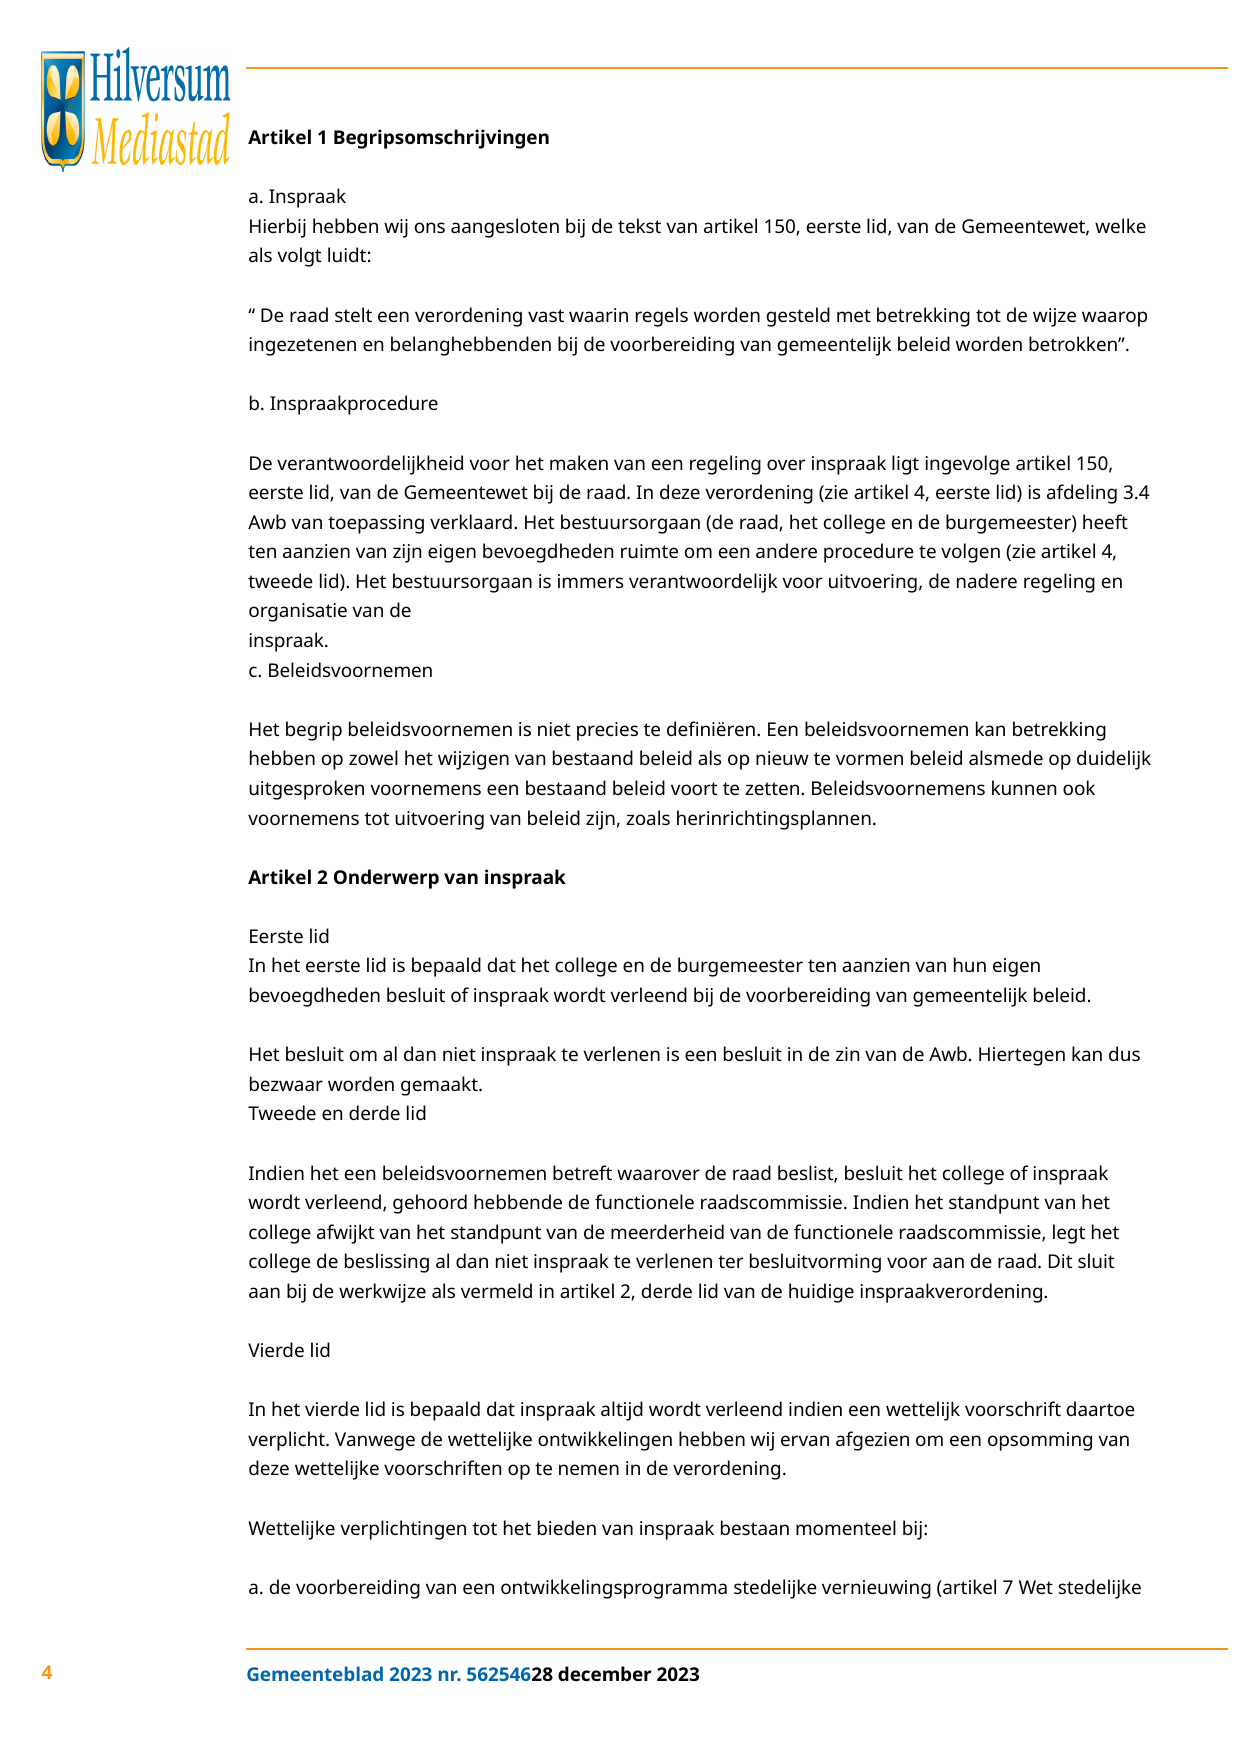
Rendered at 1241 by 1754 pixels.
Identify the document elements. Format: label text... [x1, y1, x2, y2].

text Hierbij hebben wij ons aangesloten bij de tekst van artikel 150, eerste lid, van de Gemeentewet, welke als volgt luidt: [248, 213, 1152, 268]
text “ De raad stelt een verordening vast waarin regels worden gesteld met betrekking tot de wijze waarop ingezetenen en belanghebbenden bij de voorbereiding van gemeentelijk beleid worden betrokken”. [248, 302, 1152, 357]
text Artikel 2 Onderwerp van inspraak [248, 864, 1152, 890]
text a. Inspraak [248, 183, 1152, 209]
text inspraak. [248, 627, 1152, 653]
text Artikel 1 Begripsomschrijvingen [248, 124, 1152, 150]
text De verantwoordelijkheid voor het maken van een regeling over inspraak ligt ingevolge artikel 150, eerste lid, van de Gemeentewet bij de raad. In deze verordening (zie artikel 4, eerste lid) is afdeling 3.4 Awb van toepassing verklaard. Het bestuursorgaan (de raad, het college en de burgemeester) heeft ten aanzien van zijn eigen bevoegdheden ruimte om een andere procedure te volgen (zie artikel 4, tweede lid). Het bestuursorgaan is immers verantwoordelijk voor uitvoering, de nadere regeling en organisatie van de [248, 450, 1152, 623]
text c. Beleidsvoornemen [248, 657, 1152, 683]
text Eerste lid [248, 923, 1152, 949]
text Indien het een beleidsvoornemen betreft waarover de raad beslist, besluit het college of inspraak wordt verleend, gehoord hebbende de functionele raadscommissie. Indien het standpunt van het college afwijkt van het standpunt van de meerderheid van de functionele raadscommissie, legt het college de beslissing al dan niet inspraak te verlenen ter besluitvorming voor aan de raad. Dit sluit aan bij de werkwijze als vermeld in artikel 2, derde lid van de huidige inspraakverordening. [248, 1160, 1152, 1304]
text Tweede en derde lid [248, 1101, 1152, 1126]
text Wettelijke verplichtingen tot het bieden van inspraak bestaan momenteel bij: [248, 1515, 1152, 1541]
text Vierde lid [248, 1337, 1152, 1363]
text Het besluit om al dan niet inspraak te verlenen is een besluit in de zin van de Awb. Hiertegen kan dus bezwaar worden gemaakt. [248, 1041, 1152, 1097]
text b. Inspraakprocedure [248, 391, 1152, 416]
picture [41, 47, 231, 172]
text Het begrip beleidsvoornemen is niet precies te definiëren. Een beleidsvoornemen kan betrekking hebben op zowel het wijzigen van bestaand beleid als op nieuw te vormen beleid alsmede op duidelijk uitgesproken voornemens een bestaand beleid voort te zetten. Beleidsvoornemens kunnen ook voornemens tot uitvoering van beleid zijn, zoals herinrichtingsplannen. [248, 716, 1152, 831]
text In het eerste lid is bepaald dat het college en de burgemeester ten aanzien van hun eigen bevoegdheden besluit of inspraak wordt verleend bij de voorbereiding van gemeentelijk beleid. [248, 953, 1152, 1008]
text In het vierde lid is bepaald dat inspraak altijd wordt verleend indien een wettelijk voorschrift daartoe verplicht. Vanwege de wettelijke ontwikkelingen hebben wij ervan afgezien om een opsomming van deze wettelijke voorschriften op te nemen in de verordening. [248, 1396, 1152, 1481]
text a. de voorbereiding van een ontwikkelingsprogramma stedelijke vernieuwing (artikel 7 Wet stedelijke [248, 1574, 1152, 1600]
